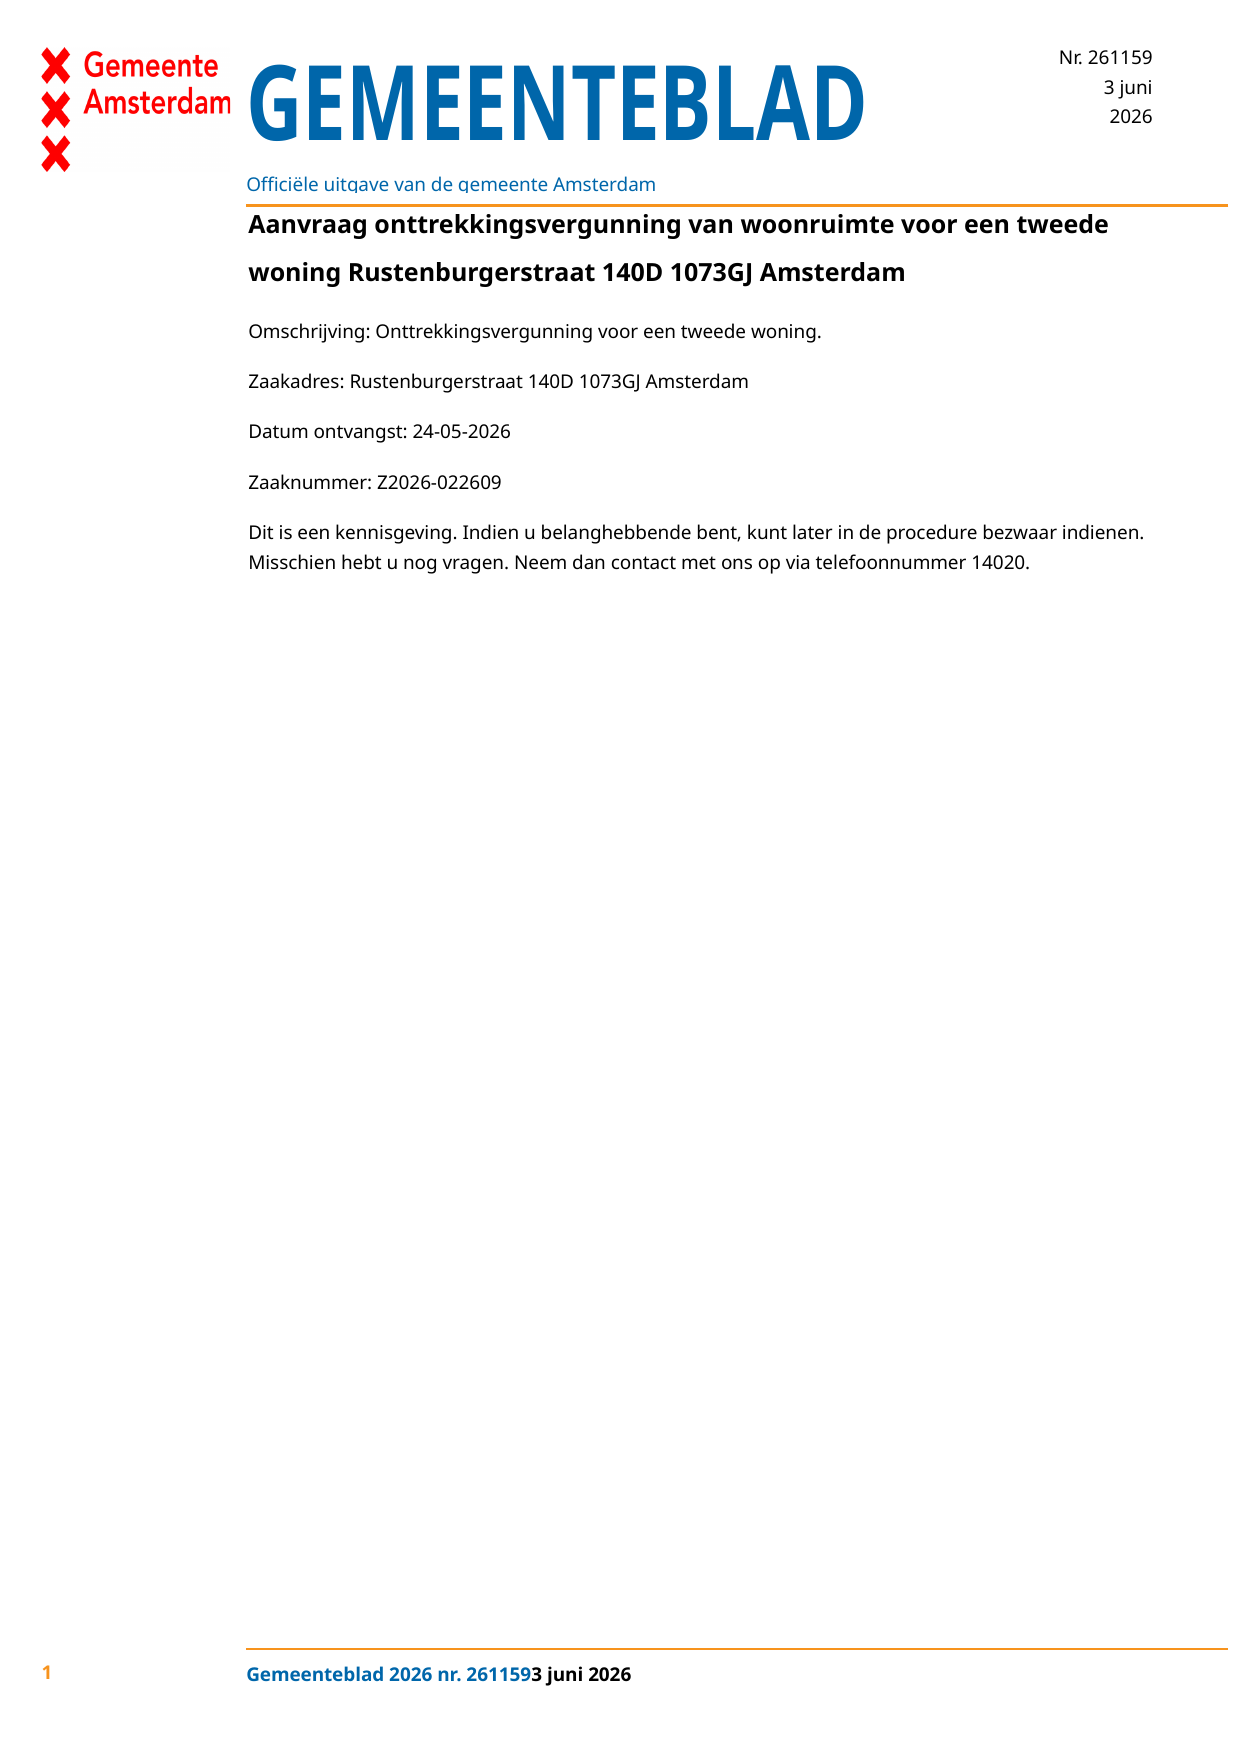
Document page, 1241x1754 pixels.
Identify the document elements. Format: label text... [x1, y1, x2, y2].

text Zaakadres: Rustenburgerstraat 140D 1073GJ Amsterdam [248, 368, 1152, 394]
text Aanvraag onttrekkingsvergunning van woonruimte voor een tweede woning Rustenburgerstraat 140D 1073GJ Amsterdam [248, 207, 1152, 288]
picture [41, 47, 231, 172]
text Omschrijving: Onttrekkingsvergunning voor een tweede woning. [248, 318, 1152, 344]
text Dit is een kennisgeving. Indien u belanghebbende bent, kunt later in de procedure bezwaar indienen. Misschien hebt u nog vragen. Neem dan contact met ons op via telefoonnummer 14020. [248, 519, 1152, 575]
text Zaaknummer: Z2026-022609 [248, 469, 1152, 495]
text Datum ontvangst: 24-05-2026 [248, 419, 1152, 444]
